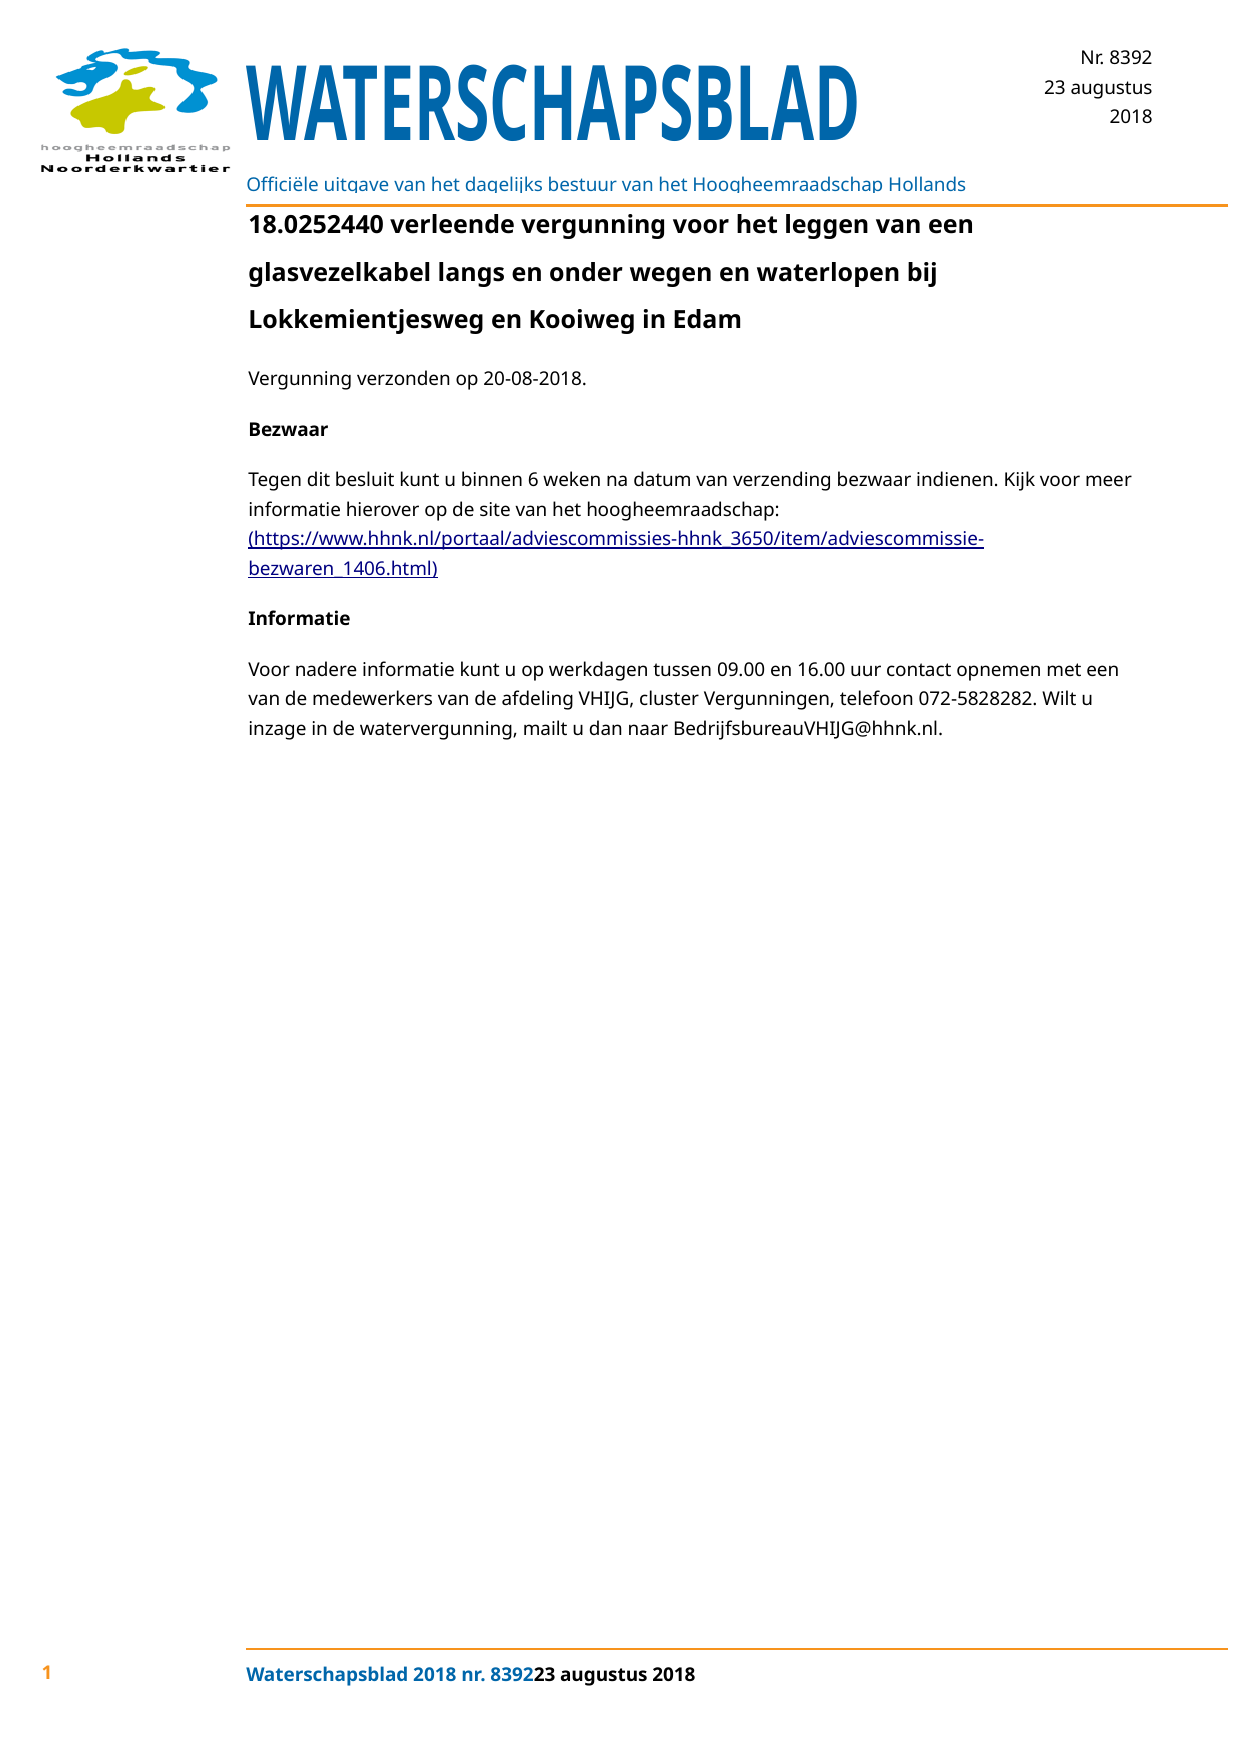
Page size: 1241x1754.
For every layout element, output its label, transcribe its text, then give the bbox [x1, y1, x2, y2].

text Tegen dit besluit kunt u binnen 6 weken na datum van verzending bezwaar indienen. Kijk voor meer informatie hierover op de site van het hoogheemraadschap: (https://www.hhnk.nl/portaal/adviescommissies-hhnk_3650/item/adviescommissie-bezwaren_1406.html) [248, 466, 1152, 581]
text 18.0252440 verleende vergunning voor het leggen van een glasvezelkabel langs en onder wegen en waterlopen bij Lokkemientjesweg en Kooiweg in Edam [248, 207, 1152, 336]
text Voor nadere informatie kunt u op werkdagen tussen 09.00 en 16.00 uur contact opnemen met een van de medewerkers van de afdeling VHIJG, cluster Vergunningen, telefoon 072-5828282. Wilt u inzage in de watervergunning, mailt u dan naar BedrijfsbureauVHIJG@hhnk.nl. [248, 656, 1152, 741]
text Vergunning verzonden op 20-08-2018. [248, 366, 1152, 391]
text Informatie [248, 606, 1152, 631]
picture [41, 47, 231, 172]
text Bezwaar [248, 416, 1152, 442]
